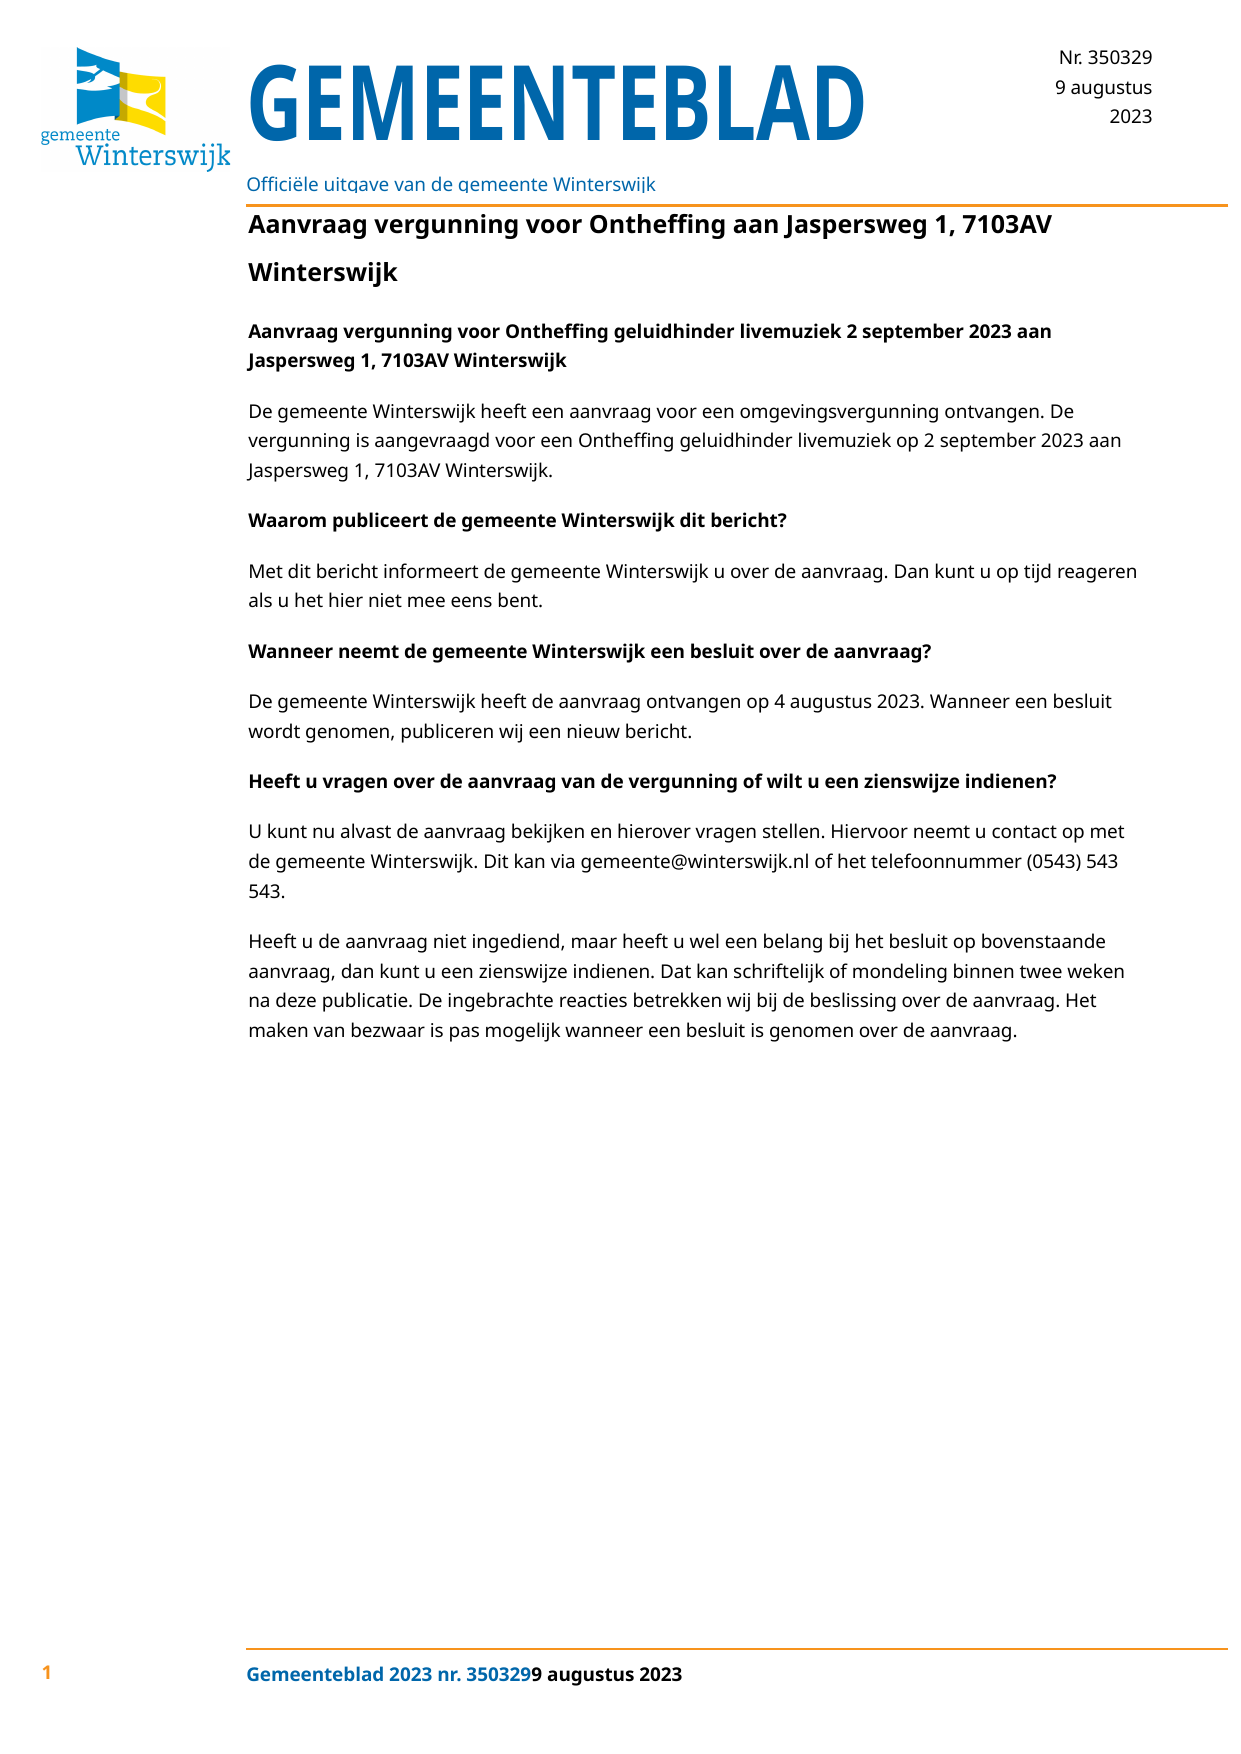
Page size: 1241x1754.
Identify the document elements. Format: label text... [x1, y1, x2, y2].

text Aanvraag vergunning voor Ontheffing geluidhinder livemuziek 2 september 2023 aan Jaspersweg 1, 7103AV Winterswijk [248, 318, 1152, 373]
text Heeft u vragen over de aanvraag van de vergunning of wilt u een zienswijze indienen? [248, 768, 1152, 794]
text U kunt nu alvast de aanvraag bekijken en hierover vragen stellen. Hiervoor neemt u contact op met de gemeente Winterswijk. Dit kan via gemeente@winterswijk.nl of het telefoonnummer (0543) 543 543. [248, 819, 1152, 904]
text Heeft u de aanvraag niet ingediend, maar heeft u wel een belang bij het besluit op bovenstaande aanvraag, dan kunt u een zienswijze indienen. Dat kan schriftelijk of mondeling binnen twee weken na deze publicatie. De ingebrachte reacties betrekken wij bij de beslissing over de aanvraag. Het maken van bezwaar is pas mogelijk wanneer een besluit is genomen over de aanvraag. [248, 928, 1152, 1043]
text Met dit bericht informeert de gemeente Winterswijk u over de aanvraag. Dan kunt u op tijd reageren als u het hier niet mee eens bent. [248, 558, 1152, 613]
picture [225, 153, 231, 162]
text Aanvraag vergunning voor Ontheffing aan Jaspersweg 1, 7103AV Winterswijk [248, 207, 1152, 288]
picture [41, 47, 231, 172]
text Waarom publiceert de gemeente Winterswijk dit bericht? [248, 507, 1152, 533]
text Wanneer neemt de gemeente Winterswijk een besluit over de aanvraag? [248, 638, 1152, 664]
text De gemeente Winterswijk heeft de aanvraag ontvangen op 4 augustus 2023. Wanneer een besluit wordt genomen, publiceren wij een nieuw bericht. [248, 688, 1152, 744]
text De gemeente Winterswijk heeft een aanvraag voor een omgevingsvergunning ontvangen. De vergunning is aangevraagd voor een Ontheffing geluidhinder livemuziek op 2 september 2023 aan Jaspersweg 1, 7103AV Winterswijk. [248, 398, 1152, 483]
